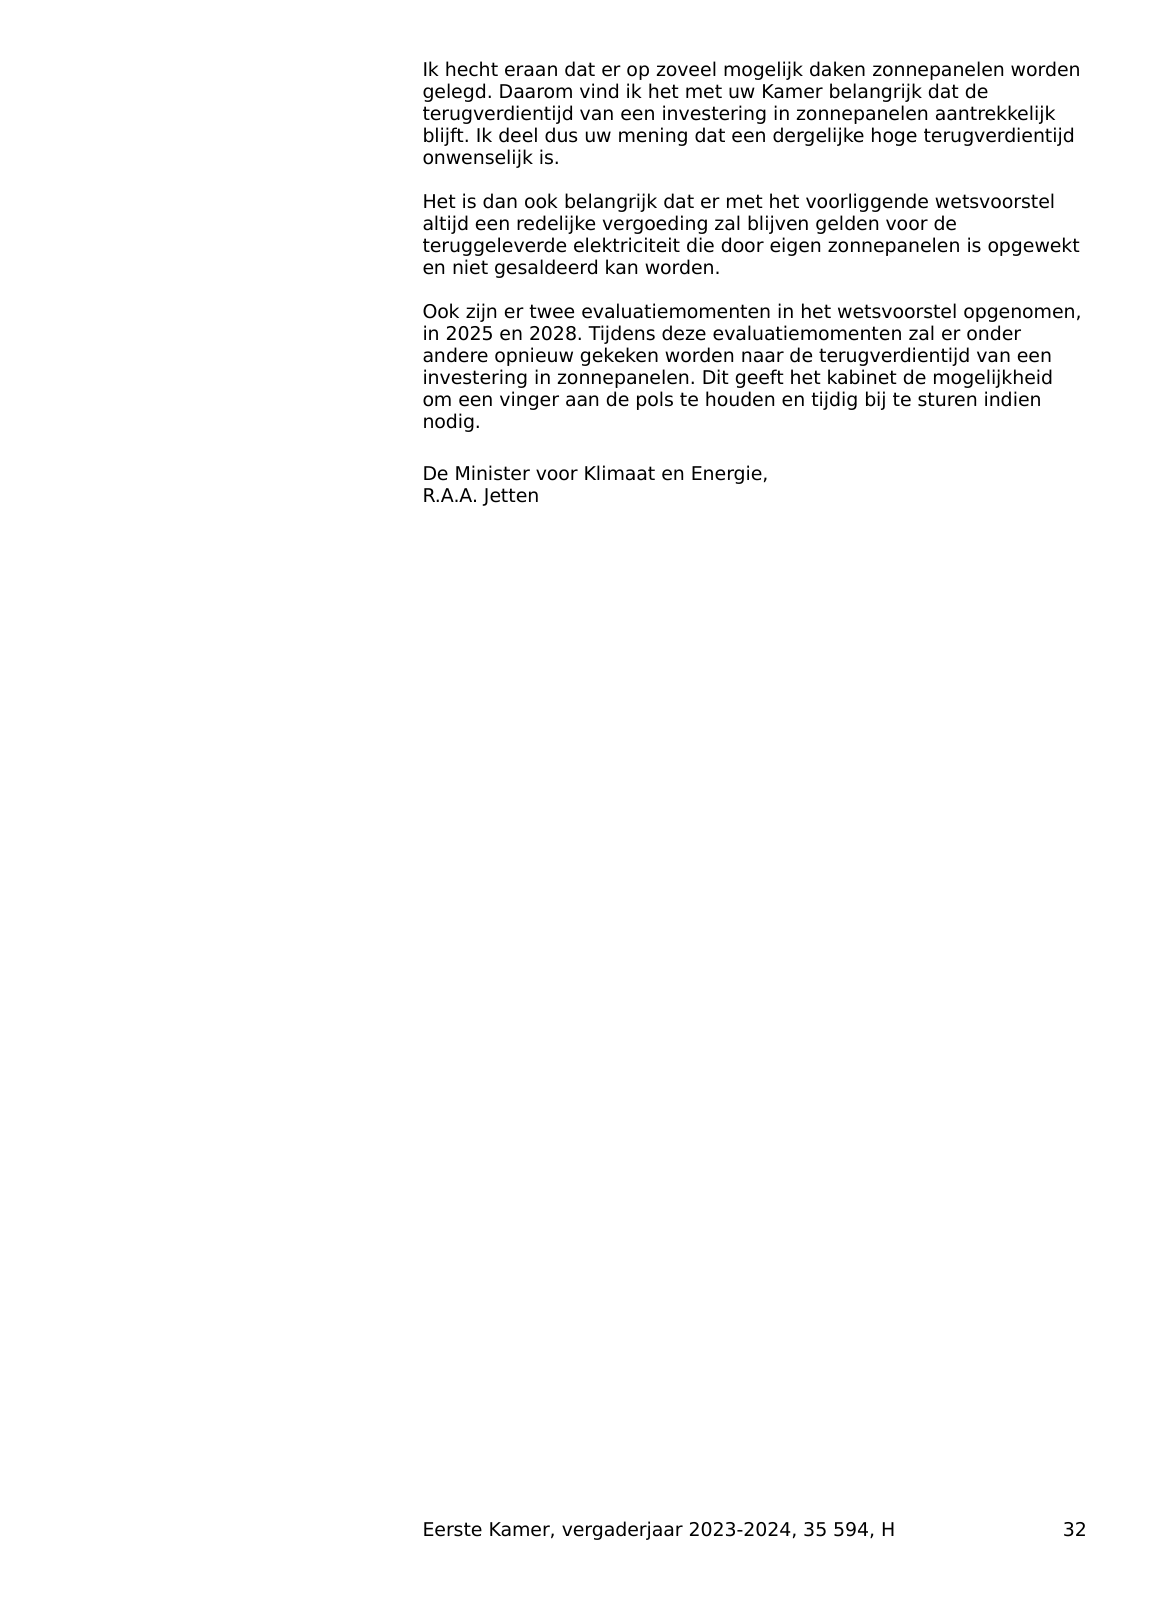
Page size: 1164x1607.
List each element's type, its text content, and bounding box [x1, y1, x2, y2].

text De Minister voor Klimaat en Energie, R.A.A. Jetten [422, 463, 1087, 507]
text Ik hecht eraan dat er op zoveel mogelijk daken zonnepanelen worden gelegd. Daarom vind ik het met uw Kamer belangrijk dat de terugverdientijd van een investering in zonnepanelen aantrekkelijk blijft. Ik deel dus uw mening dat een dergelijke hoge terugverdientijd onwenselijk is. [422, 59, 1087, 169]
text Ook zijn er twee evaluatiemomenten in het wetsvoorstel opgenomen, in 2025 en 2028. Tijdens deze evaluatiemomenten zal er onder andere opnieuw gekeken worden naar de terugverdientijd van een investering in zonnepanelen. Dit geeft het kabinet de mogelijkheid om een vinger aan de pols te houden en tijdig bij te sturen indien nodig. [422, 301, 1087, 433]
text Het is dan ook belangrijk dat er met het voorliggende wetsvoorstel altijd een redelijke vergoeding zal blijven gelden voor de teruggeleverde elektriciteit die door eigen zonnepanelen is opgewekt en niet gesaldeerd kan worden. [422, 191, 1087, 279]
